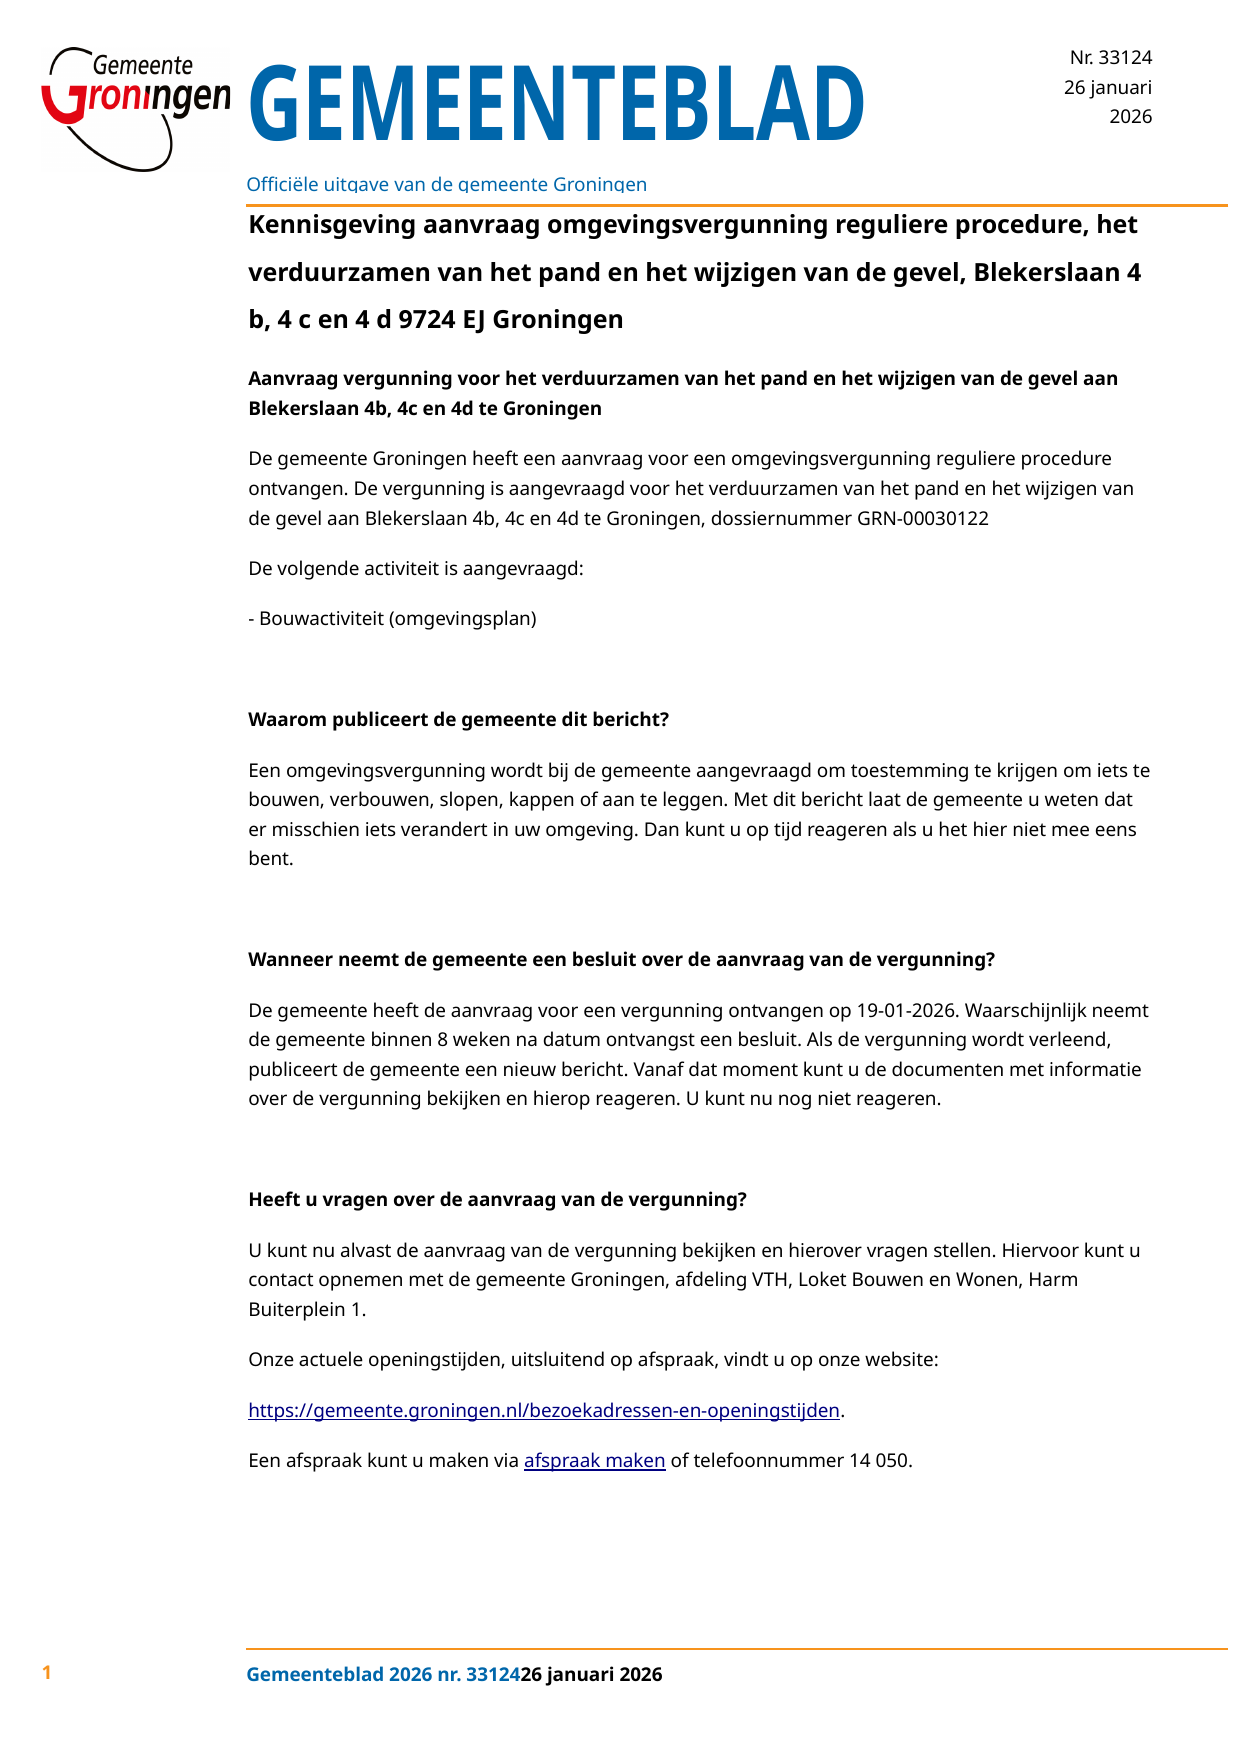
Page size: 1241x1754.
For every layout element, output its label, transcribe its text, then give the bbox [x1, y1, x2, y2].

text Heeft u vragen over de aanvraag van de vergunning? [248, 1186, 1152, 1212]
picture [41, 47, 231, 172]
text Onze actuele openingstijden, uitsluitend op afspraak, vindt u op onze website: [248, 1346, 1152, 1372]
text De gemeente heeft de aanvraag voor een vergunning ontvangen op 19-01-2026. Waarschijnlijk neemt de gemeente binnen 8 weken na datum ontvangst een besluit. Als de vergunning wordt verleend, publiceert de gemeente een nieuw bericht. Vanaf dat moment kunt u de documenten met informatie over de vergunning bekijken en hierop reageren. U kunt nu nog niet reageren. [248, 997, 1152, 1111]
text https://gemeente.groningen.nl/bezoekadressen-en-openingstijden. [248, 1397, 1152, 1422]
text Aanvraag vergunning voor het verduurzamen van het pand en het wijzigen van de gevel aan Blekerslaan 4b, 4c en 4d te Groningen [248, 366, 1152, 421]
text - Bouwactiviteit (omgevingsplan) [248, 606, 1152, 631]
text Een afspraak kunt u maken via afspraak maken of telefoonnummer 14 050. [248, 1447, 1152, 1473]
text Waarom publiceert de gemeente dit bericht? [248, 706, 1152, 732]
text Wanneer neemt de gemeente een besluit over de aanvraag van de vergunning? [248, 946, 1152, 972]
text Kennisgeving aanvraag omgevingsvergunning reguliere procedure, het verduurzamen van het pand en het wijzigen van de gevel, Blekerslaan 4 b, 4 c en 4 d 9724 EJ Groningen [248, 207, 1152, 336]
text Een omgevingsvergunning wordt bij de gemeente aangevraagd om toestemming te krijgen om iets te bouwen, verbouwen, slopen, kappen of aan te leggen. Met dit bericht laat de gemeente u weten dat er misschien iets verandert in uw omgeving. Dan kunt u op tijd reageren als u het hier niet mee eens bent. [248, 757, 1152, 871]
text De volgende activiteit is aangevraagd: [248, 555, 1152, 581]
text U kunt nu alvast de aanvraag van de vergunning bekijken en hierover vragen stellen. Hiervoor kunt u contact opnemen met de gemeente Groningen, afdeling VTH, Loket Bouwen en Wonen, Harm Buiterplein 1. [248, 1237, 1152, 1322]
text De gemeente Groningen heeft een aanvraag voor een omgevingsvergunning reguliere procedure ontvangen. De vergunning is aangevraagd voor het verduurzamen van het pand en het wijzigen van de gevel aan Blekerslaan 4b, 4c en 4d te Groningen, dossiernummer GRN-00030122 [248, 446, 1152, 530]
